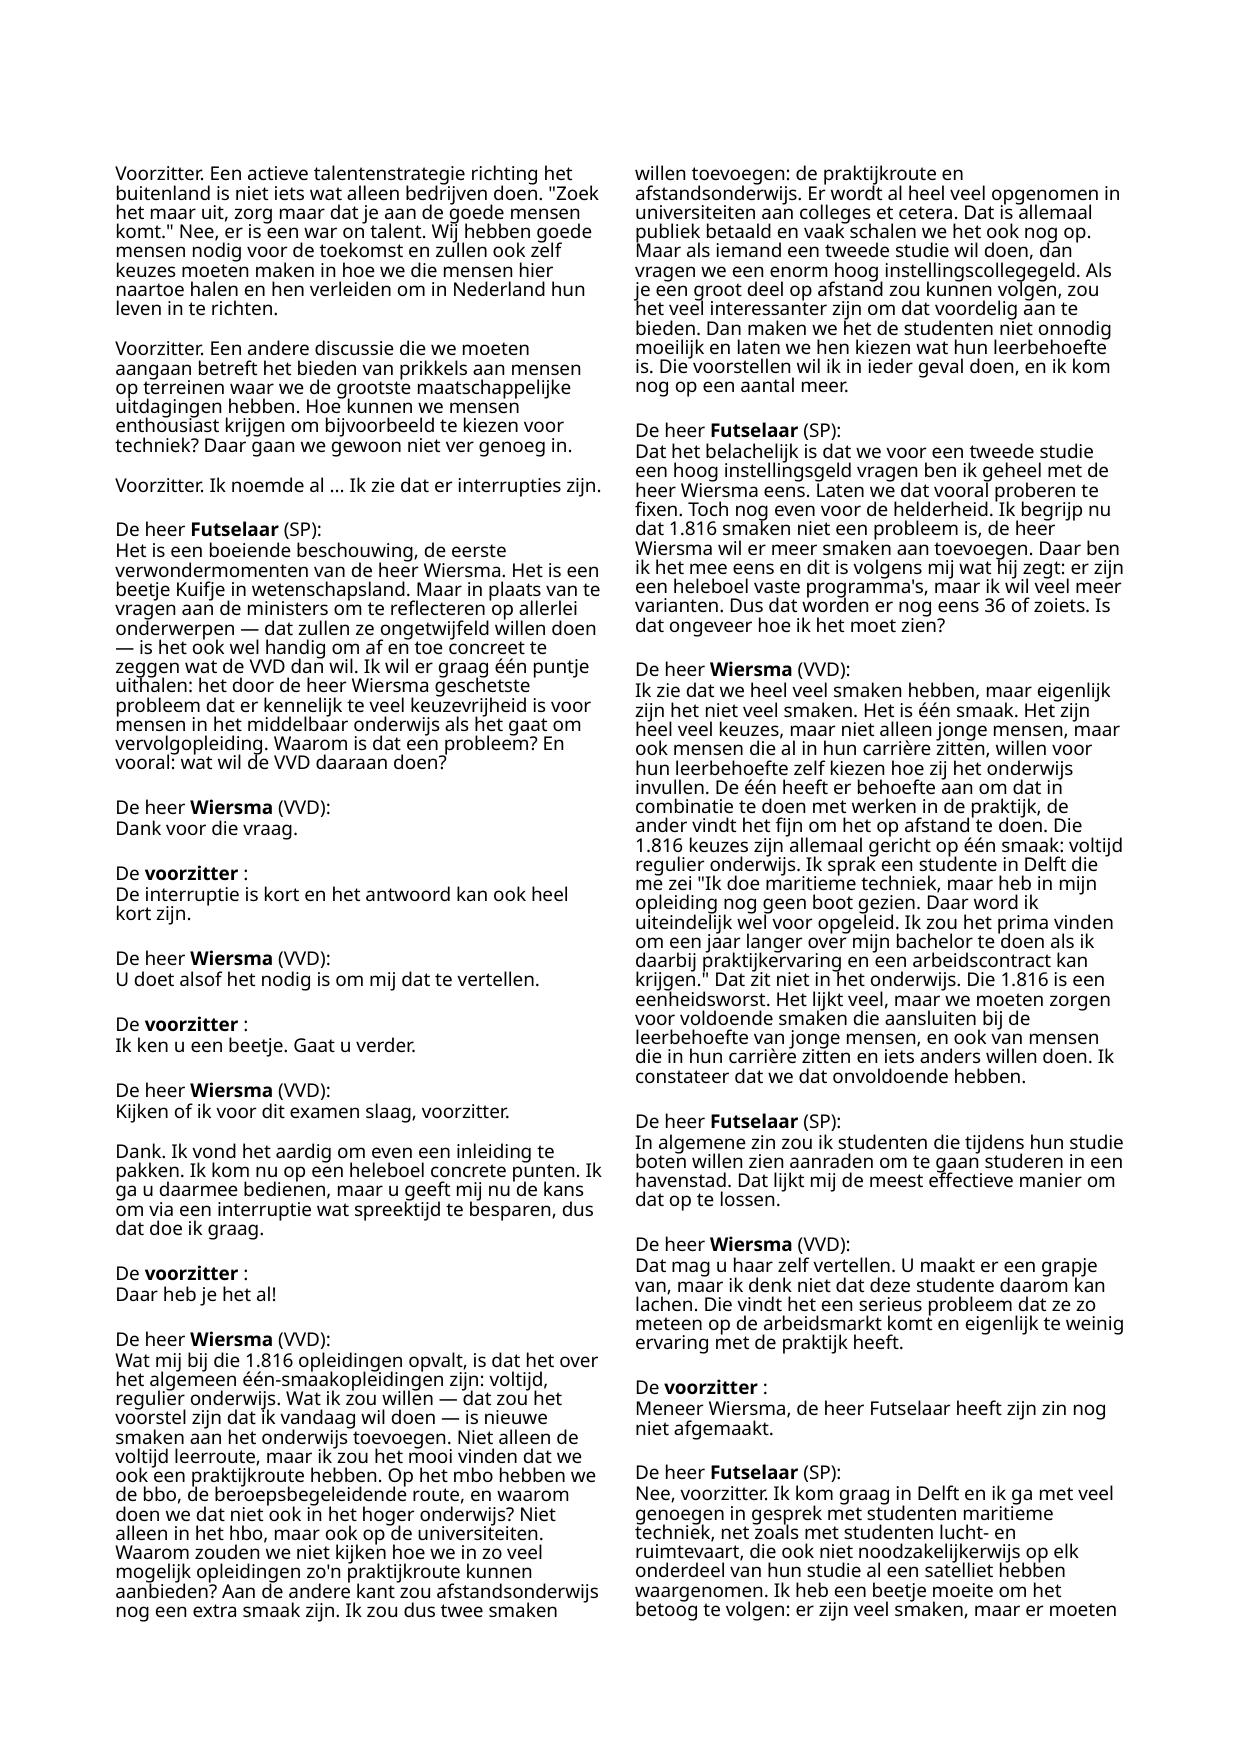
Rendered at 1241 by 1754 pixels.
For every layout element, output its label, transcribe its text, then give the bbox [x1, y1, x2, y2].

text In algemene zin zou ik studenten die tijdens hun studie boten willen zien aanraden om te gaan studeren in een havenstad. Dat lijkt mij de meest effectieve manier om dat op te lossen. [635, 1134, 1125, 1211]
text Het is een boeiende beschouwing, de eerste verwondermomenten van de heer Wiersma. Het is een beetje Kuifje in wetenschapsland. Maar in plaats van te vragen aan de ministers om te reflecteren op allerlei onderwerpen — dat zullen ze ongetwijfeld willen doen — is het ook wel handig om af en toe concreet te zeggen wat de VVD dan wil. Ik wil er graag één puntje uithalen: het door de heer Wiersma geschetste probleem dat er kennelijk te veel keuzevrijheid is voor mensen in het middelbaar onderwijs als het gaat om vervolgopleiding. Waarom is dat een probleem? En vooral: wat wil de VVD daaraan doen? [115, 542, 605, 774]
text De heer Wiersma (VVD): [115, 945, 605, 971]
text Dank voor die vraag. [115, 820, 605, 839]
text Nee, voorzitter. Ik kom graag in Delft en ik ga met veel genoegen in gesprek met studenten maritieme techniek, net zoals met studenten lucht- en ruimtevaart, die ook niet noodzakelijkerwijs op elk onderdeel van hun studie al een satelliet hebben waargenomen. Ik heb een beetje moeite om het betoog te volgen: er zijn veel smaken, maar er moeten [635, 1485, 1125, 1620]
text De heer Wiersma (VVD): [635, 1232, 1125, 1257]
text Ik ken u een beetje. Gaat u verder. [115, 1037, 605, 1056]
text De interruptie is kort en het antwoord kan ook heel kort zijn. [115, 886, 605, 924]
text Kijken of ik voor dit examen slaag, voorzitter. [115, 1103, 605, 1122]
text Ik zie dat we heel veel smaken hebben, maar eigenlijk zijn het niet veel smaken. Het is één smaak. Het zijn heel veel keuzes, maar niet alleen jonge mensen, maar ook mensen die al in hun carrière zitten, willen voor hun leerbehoefte zelf kiezen hoe zij het onderwijs invullen. De één heeft er behoefte aan om dat in combinatie te doen met werken in de praktijk, de ander vindt het fijn om het op afstand te doen. Die 1.816 keuzes zijn allemaal gericht op één smaak: voltijd regulier onderwijs. Ik sprak een studente in Delft die me zei "Ik doe maritieme techniek, maar heb in mijn opleiding nog geen boot gezien. Daar word ik uiteindelijk wel voor opgeleid. Ik zou het prima vinden om een jaar langer over mijn bachelor te doen als ik daarbij praktijkervaring en een arbeidscontract kan krijgen." Dat zit niet in het onderwijs. Die 1.816 is een eenheidsworst. Het lijkt veel, maar we moeten zorgen voor voldoende smaken die aansluiten bij de leerbehoefte van jonge mensen, en ook van mensen die in hun carrière zitten en iets anders willen doen. Ik constateer dat we dat onvoldoende hebben. [635, 682, 1125, 1087]
text willen toevoegen: de praktijkroute en afstandsonderwijs. Er wordt al heel veel opgenomen in universiteiten aan colleges et cetera. Dat is allemaal publiek betaald en vaak schalen we het ook nog op. Maar als iemand een tweede studie wil doen, dan vragen we een enorm hoog instellingscollegegeld. Als je een groot deel op afstand zou kunnen volgen, zou het veel interessanter zijn om dat voordelig aan te bieden. Dan maken we het de studenten niet onnodig moeilijk en laten we hen kiezen wat hun leerbehoefte is. Die voorstellen wil ik in ieder geval doen, en ik kom nog op een aantal meer. [635, 165, 1125, 397]
text Voorzitter. Een andere discussie die we moeten aangaan betreft het bieden van prikkels aan mensen op terreinen waar we de grootste maatschappelijke uitdagingen hebben. Hoe kunnen we mensen enthousiast krijgen om bijvoorbeeld te kiezen voor techniek? Daar gaan we gewoon niet ver genoeg in. [115, 340, 605, 456]
text De voorzitter : [115, 860, 605, 886]
text Meneer Wiersma, de heer Futselaar heeft zijn zin nog niet afgemaakt. [635, 1400, 1125, 1439]
text Dank. Ik vond het aardig om even een inleiding te pakken. Ik kom nu op een heleboel concrete punten. Ik ga u daarmee bedienen, maar u geeft mij nu de kans om via een interruptie wat spreektijd te besparen, dus dat doe ik graag. [115, 1143, 605, 1239]
text De heer Wiersma (VVD): [635, 657, 1125, 682]
text De heer Futselaar (SP): [635, 1459, 1125, 1485]
text De heer Wiersma (VVD): [115, 1326, 605, 1352]
text Voorzitter. Een actieve talentenstrategie richting het buitenland is niet iets wat alleen bedrijven doen. "Zoek het maar uit, zorg maar dat je aan de goede mensen komt." Nee, er is een war on talent. Wij hebben goede mensen nodig voor de toekomst en zullen ook zelf keuzes moeten maken in hoe we die mensen hier naartoe halen en hen verleiden om in Nederland hun leven in te richten. [115, 165, 605, 319]
text De heer Futselaar (SP): [635, 1108, 1125, 1134]
text Dat mag u haar zelf vertellen. U maakt er een grapje van, maar ik denk niet dat deze studente daarom kan lachen. Die vindt het een serieus probleem dat ze zo meteen op de arbeidsmarkt komt en eigenlijk te weinig ervaring met de praktijk heeft. [635, 1257, 1125, 1354]
text De heer Wiersma (VVD): [115, 794, 605, 820]
text U doet alsof het nodig is om mij dat te vertellen. [115, 971, 605, 990]
text Voorzitter. Ik noemde al ... Ik zie dat er interrupties zijn. [115, 477, 605, 496]
text De voorzitter : [115, 1260, 605, 1286]
text Daar heb je het al! [115, 1286, 605, 1305]
text De heer Futselaar (SP): [635, 417, 1125, 443]
text De voorzitter : [115, 1011, 605, 1037]
text Wat mij bij die 1.816 opleidingen opvalt, is dat het over het algemeen één-smaakopleidingen zijn: voltijd, regulier onderwijs. Wat ik zou willen — dat zou het voorstel zijn dat ik vandaag wil doen — is nieuwe smaken aan het onderwijs toevoegen. Niet alleen de voltijd leerroute, maar ik zou het mooi vinden dat we ook een praktijkroute hebben. Op het mbo hebben we de bbo, de beroepsbegeleidende route, en waarom doen we dat niet ook in het hoger onderwijs? Niet alleen in het hbo, maar ook op de universiteiten. Waarom zouden we niet kijken hoe we in zo veel mogelijk opleidingen zo'n praktijkroute kunnen aanbieden? Aan de andere kant zou afstandsonderwijs nog een extra smaak zijn. Ik zou dus twee smaken [115, 1352, 605, 1621]
text De heer Wiersma (VVD): [115, 1077, 605, 1103]
text Dat het belachelijk is dat we voor een tweede studie een hoog instellingsgeld vragen ben ik geheel met de heer Wiersma eens. Laten we dat vooral proberen te fixen. Toch nog even voor de helderheid. Ik begrijp nu dat 1.816 smaken niet een probleem is, de heer Wiersma wil er meer smaken aan toevoegen. Daar ben ik het mee eens en dit is volgens mij wat hij zegt: er zijn een heleboel vaste programma's, maar ik wil veel meer varianten. Dus dat worden er nog eens 36 of zoiets. Is dat ongeveer hoe ik het moet zien? [635, 443, 1125, 636]
text De heer Futselaar (SP): [115, 517, 605, 542]
text De voorzitter : [635, 1374, 1125, 1400]
